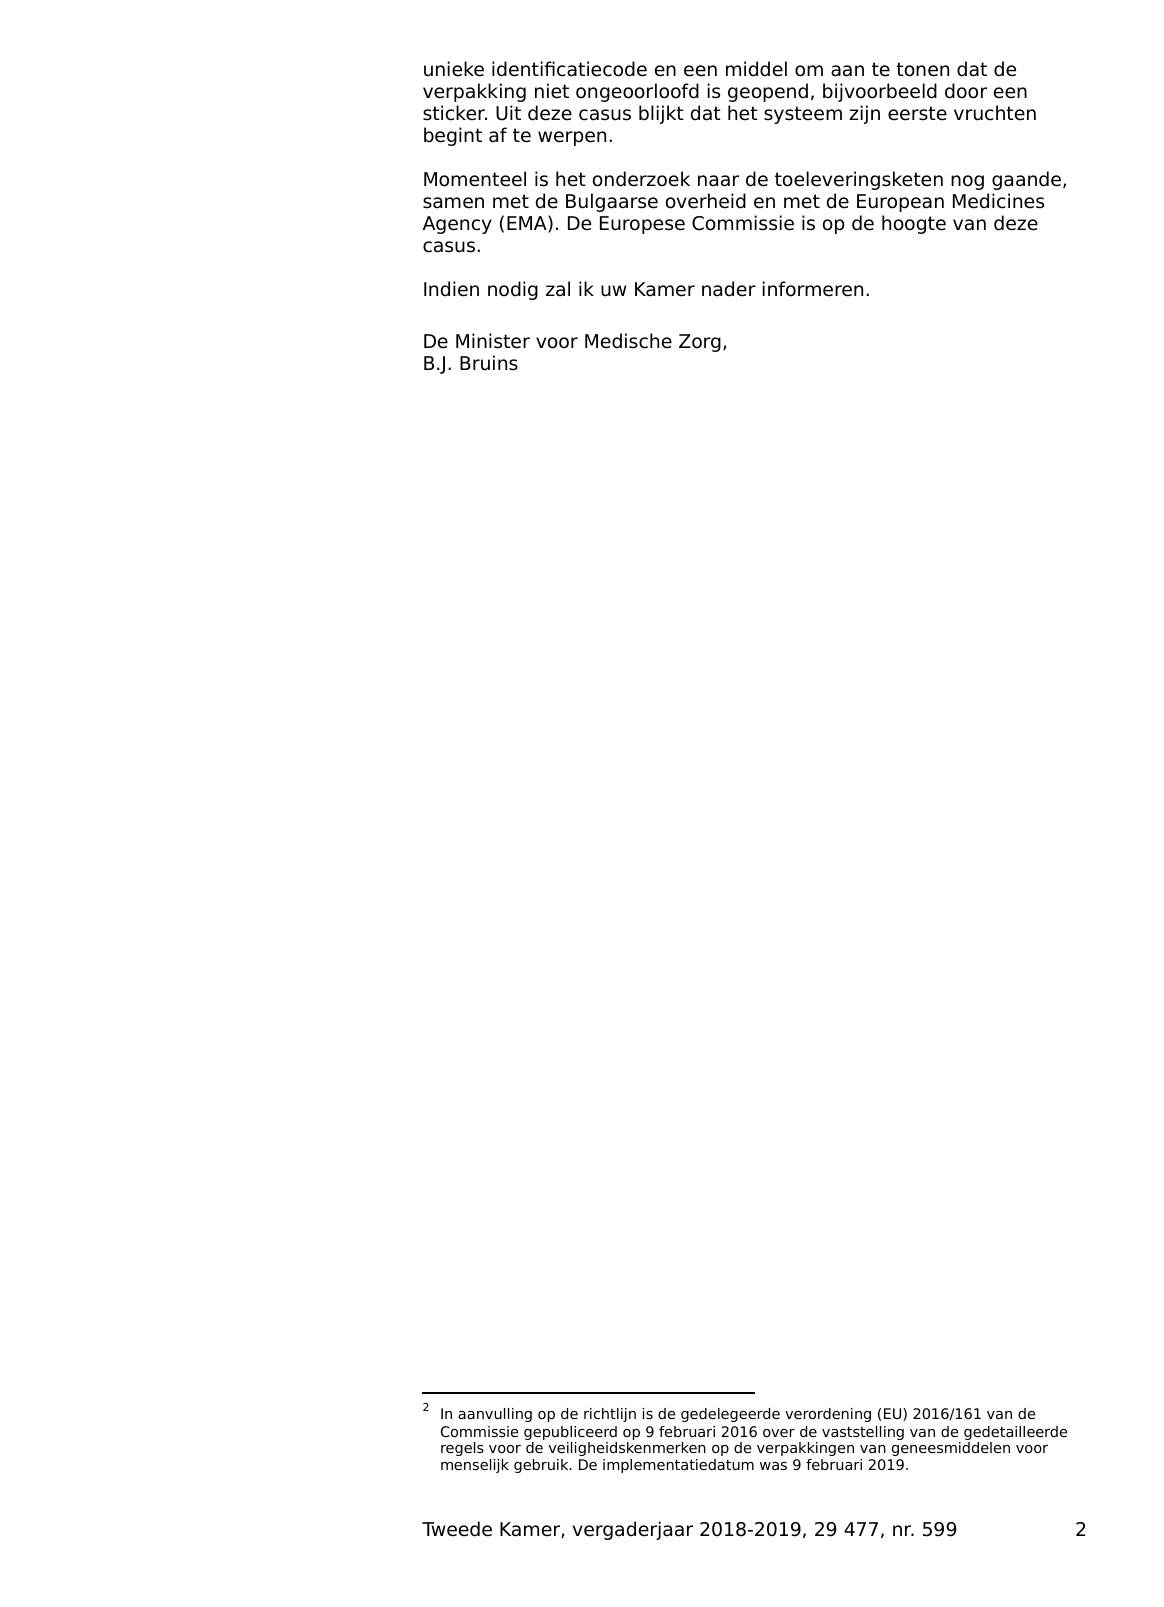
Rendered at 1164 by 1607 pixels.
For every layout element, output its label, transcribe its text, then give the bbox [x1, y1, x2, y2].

text Momenteel is het onderzoek naar de toeleveringsketen nog gaande, samen met de Bulgaarse overheid en met de European Medicines Agency (EMA). De Europese Commissie is op de hoogte van deze casus. [422, 169, 1087, 257]
text unieke identificatiecode en een middel om aan te tonen dat de verpakking niet ongeoorloofd is geopend, bijvoorbeeld door een sticker. Uit deze casus blijkt dat het systeem zijn eerste vruchten begint af te werpen. [422, 59, 1087, 147]
text De Minister voor Medische Zorg, B.J. Bruins [422, 331, 1087, 375]
text In aanvulling op de richtlijn is de gedelegeerde verordening (EU) 2016/161 van de Commissie gepubliceerd op 9 februari 2016 over de vaststelling van de gedetailleerde regels voor de veiligheidskenmerken op de verpakkingen van geneesmiddelen voor menselijk gebruik. De implementatiedatum was 9 februari 2019. [422, 1402, 1087, 1474]
text Indien nodig zal ik uw Kamer nader informeren. [422, 279, 1087, 301]
